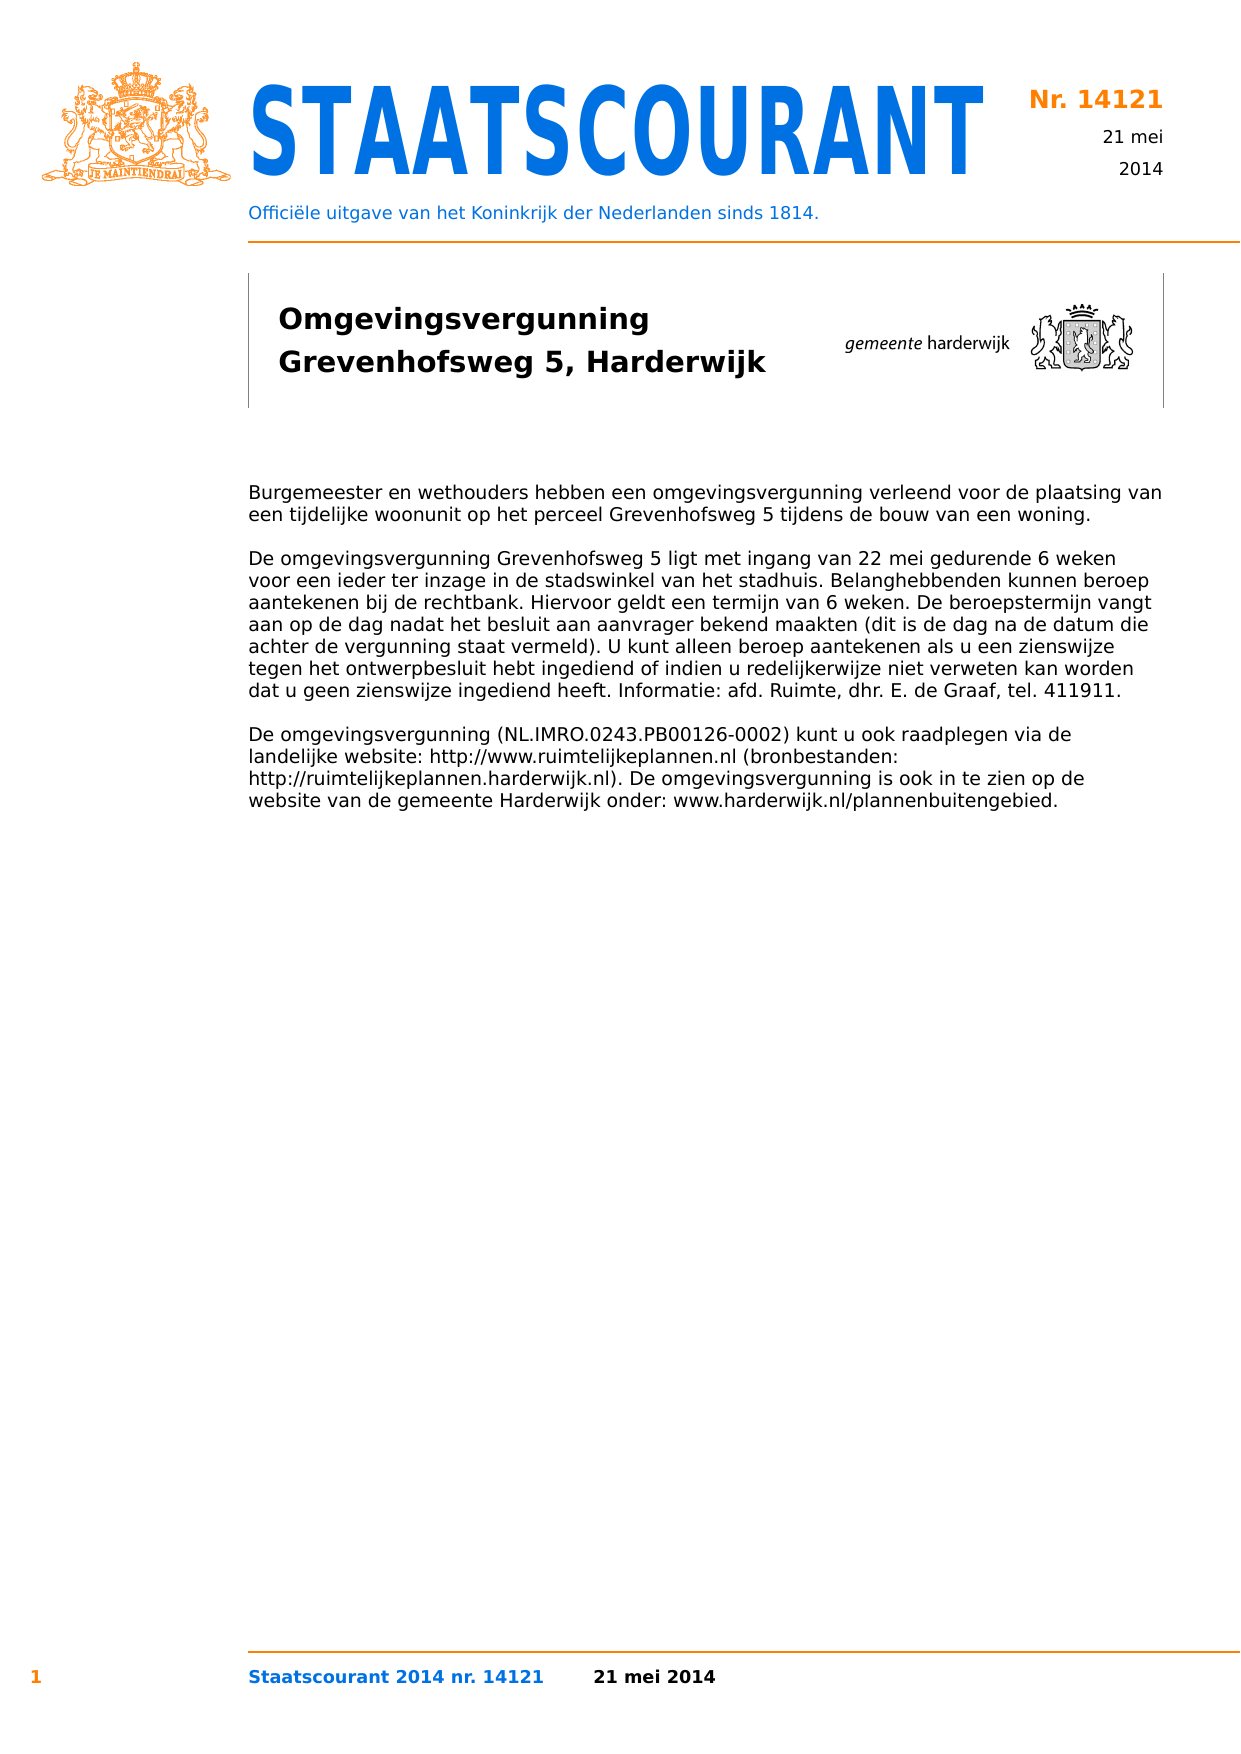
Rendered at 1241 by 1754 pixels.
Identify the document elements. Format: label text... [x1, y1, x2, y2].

table_header Nr. 14121 [998, 62, 1240, 121]
text De omgevingsvergunning (NL.IMRO.0243.PB00126-0002) kunt u ook raadplegen via de landelijke website: http://www.ruimtelijkeplannen.nl (bronbestanden: http://ruimtelijkeplannen.harderwijk.nl). De omgevingsvergunning is ook in te zien op de website van de gemeente Harderwijk onder: www.harderwijk.nl/plannenbuitengebied. [248, 724, 1163, 812]
table_cell Officiële uitgave van het Koninkrijk der Nederlanden sinds 1814. [248, 203, 1240, 241]
table_cell 21 mei [998, 121, 1240, 153]
text Burgemeester en wethouders hebben een omgevingsvergunning verleend voor de plaatsing van een tijdelijke woonunit op het perceel Grevenhofsweg 5 tijdens de bouw van een woning. [248, 482, 1163, 526]
subtitle Omgevingsvergunning Grevenhofsweg 5, Harderwijk [249, 273, 1163, 408]
table_header [25, 62, 248, 241]
picture [41, 62, 231, 186]
table_header STAATSCOURANT [248, 62, 998, 203]
text De omgevingsvergunning Grevenhofsweg 5 ligt met ingang van 22 mei gedurende 6 weken voor een ieder ter inzage in de stadswinkel van het stadhuis. Belanghebbenden kunnen beroep aantekenen bij de rechtbank. Hiervoor geldt een termijn van 6 weken. De beroepstermijn vangt aan op de dag nadat het besluit aan aanvrager bekend maakten (dit is de dag na de datum die achter de vergunning staat vermeld). U kunt alleen beroep aantekenen als u een zienswijze tegen het ontwerpbesluit hebt ingediend of indien u redelijkerwijze niet verweten kan worden dat u geen zienswijze ingediend heeft. Informatie: afd. Ruimte, dhr. E. de Graaf, tel. 411911. [248, 548, 1163, 702]
picture [844, 302, 1134, 374]
table_cell 2014 [998, 153, 1240, 203]
